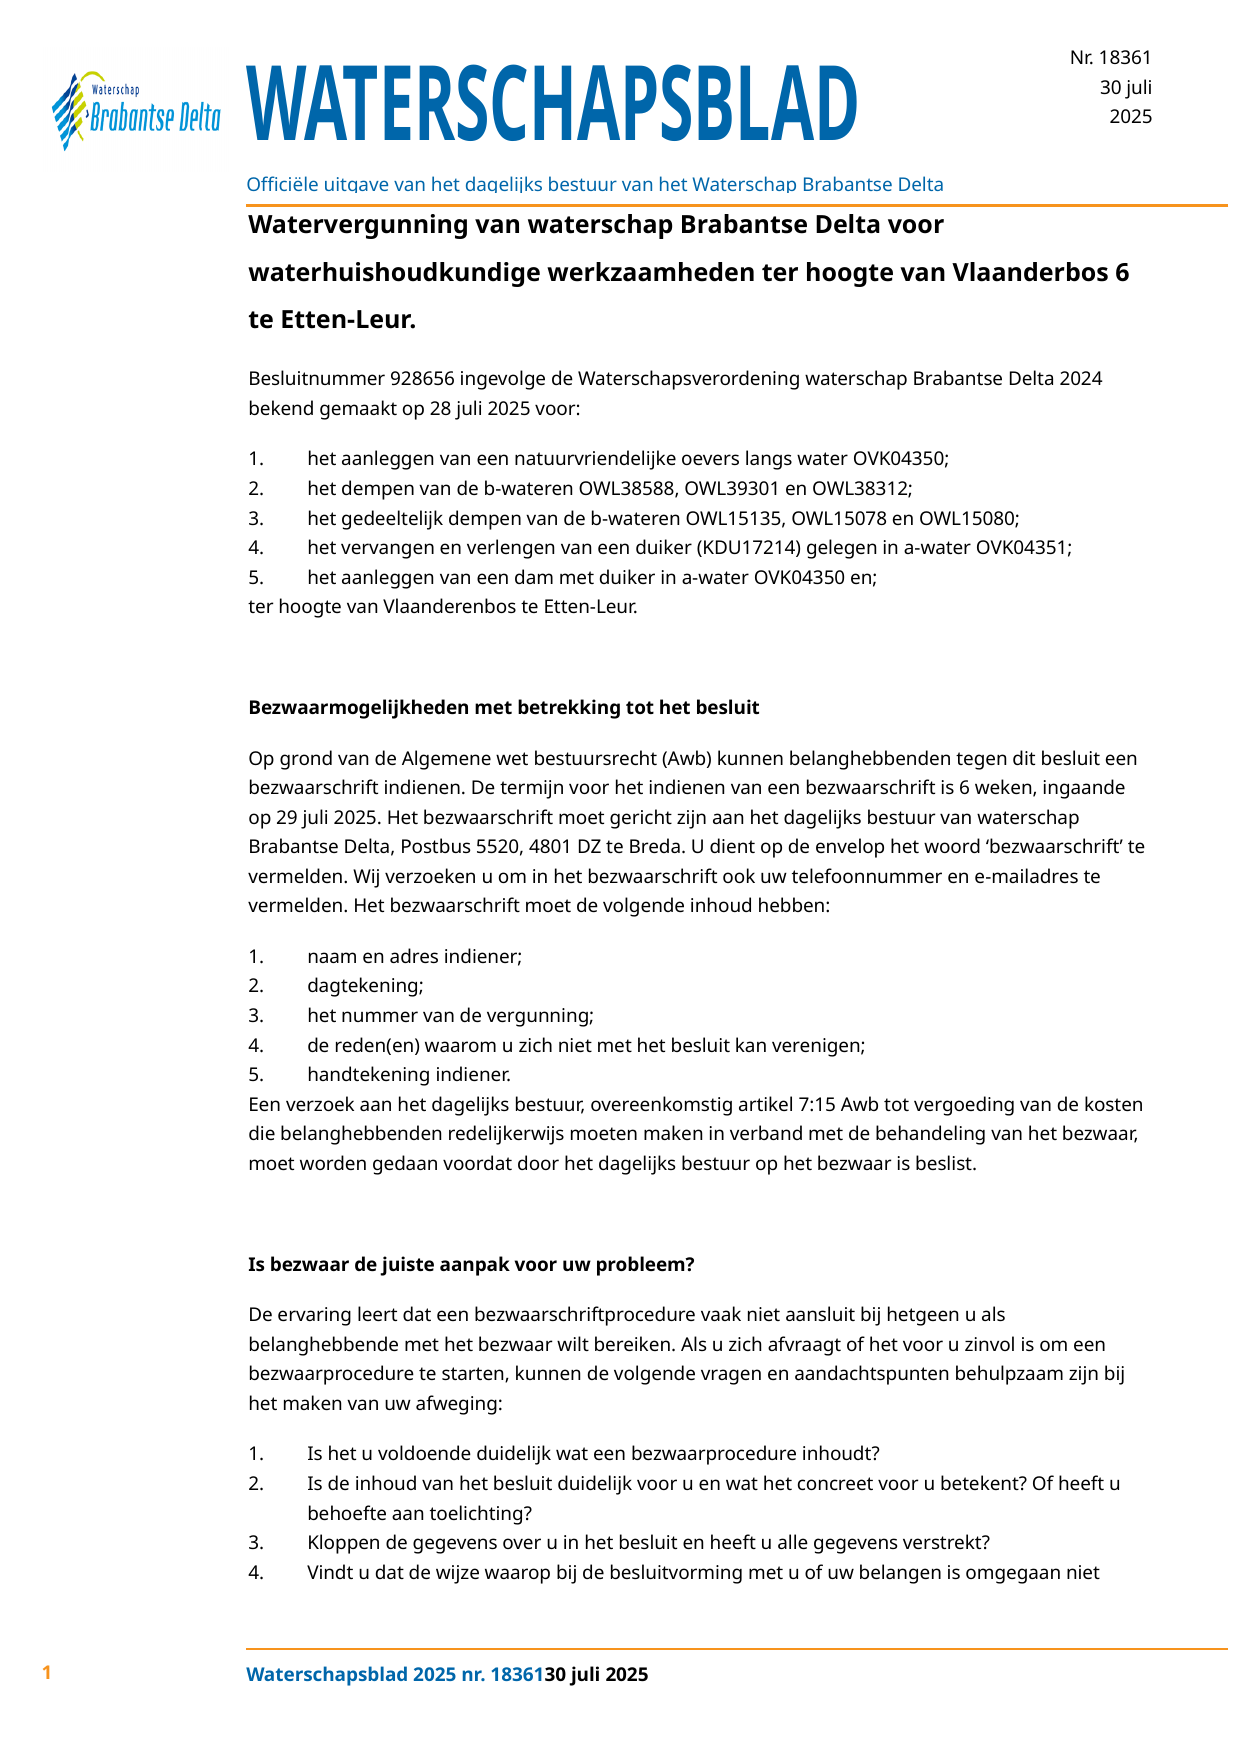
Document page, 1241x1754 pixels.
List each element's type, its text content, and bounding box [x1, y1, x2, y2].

list het gedeeltelijk dempen van de b-wateren OWL15135, OWL15078 en OWL15080; [248, 505, 1152, 530]
text De ervaring leert dat een bezwaarschriftprocedure vaak niet aansluit bij hetgeen u als belanghebbende met het bezwaar wilt bereiken. Als u zich afvraagt of het voor u zinvol is om een bezwaarprocedure te starten, kunnen de volgende vragen en aandachtspunten behulpzaam zijn bij het maken van uw afweging: [248, 1301, 1152, 1416]
list Is het u voldoende duidelijk wat een bezwaarprocedure inhoudt? [248, 1441, 1152, 1466]
text Watervergunning van waterschap Brabantse Delta voor waterhuishoudkundige werkzaamheden ter hoogte van Vlaanderbos 6 te Etten-Leur. [248, 207, 1152, 336]
list naam en adres indiener; [248, 943, 1152, 969]
text Op grond van de Algemene wet bestuursrecht (Awb) kunnen belanghebbenden tegen dit besluit een bezwaarschrift indienen. De termijn voor het indienen van een bezwaarschrift is 6 weken, ingaande op 29 juli 2025. Het bezwaarschrift moet gericht zijn aan het dagelijks bestuur van waterschap Brabantse Delta, Postbus 5520, 4801 DZ te Breda. U dient op de envelop het woord ‘bezwaarschrift’ te vermelden. Wij verzoeken u om in het bezwaarschrift ook uw telefoonnummer en e‑mailadres te vermelden. Het bezwaarschrift moet de volgende inhoud hebben: [248, 745, 1152, 918]
text ter hoogte van Vlaanderenbos te Etten-Leur. [248, 593, 1152, 619]
list het vervangen en verlengen van een duiker (KDU17214) gelegen in a-water OVK04351; [248, 534, 1152, 560]
list de reden(en) waarom u zich niet met het besluit kan verenigen; [248, 1032, 1152, 1057]
list Is de inhoud van het besluit duidelijk voor u en wat het concreet voor u betekent? Of heeft u behoefte aan toelichting? [248, 1470, 1152, 1525]
list het aanleggen van een natuurvriendelijke oevers langs water OVK04350; [248, 446, 1152, 471]
list Kloppen de gegevens over u in het besluit en heeft u alle gegevens verstrekt? [248, 1529, 1152, 1555]
text Is bezwaar de juiste aanpak voor uw probleem? [248, 1251, 1152, 1277]
list het aanleggen van een dam met duiker in a-water OVK04350 en; [248, 564, 1152, 589]
text Een verzoek aan het dagelijks bestuur, overeenkomstig artikel 7:15 Awb tot vergoeding van de kosten die belanghebbenden redelijkerwijs moeten maken in verband met de behandeling van het bezwaar, moet worden gedaan voordat door het dagelijks bestuur op het bezwaar is beslist. [248, 1091, 1152, 1176]
text Bezwaarmogelijkheden met betrekking tot het besluit [248, 694, 1152, 720]
text Besluitnummer 928656 ingevolge de Waterschapsverordening waterschap Brabantse Delta 2024 bekend gemaakt op 28 juli 2025 voor: [248, 366, 1152, 421]
list het dempen van de b-wateren OWL38588, OWL39301 en OWL38312; [248, 475, 1152, 501]
picture [41, 47, 231, 172]
list handtekening indiener. [248, 1061, 1152, 1087]
list Vindt u dat de wijze waarop bij de besluitvorming met u of uw belangen is omgegaan niet [248, 1559, 1152, 1584]
list dagtekening; [248, 973, 1152, 998]
list het nummer van de vergunning; [248, 1002, 1152, 1028]
